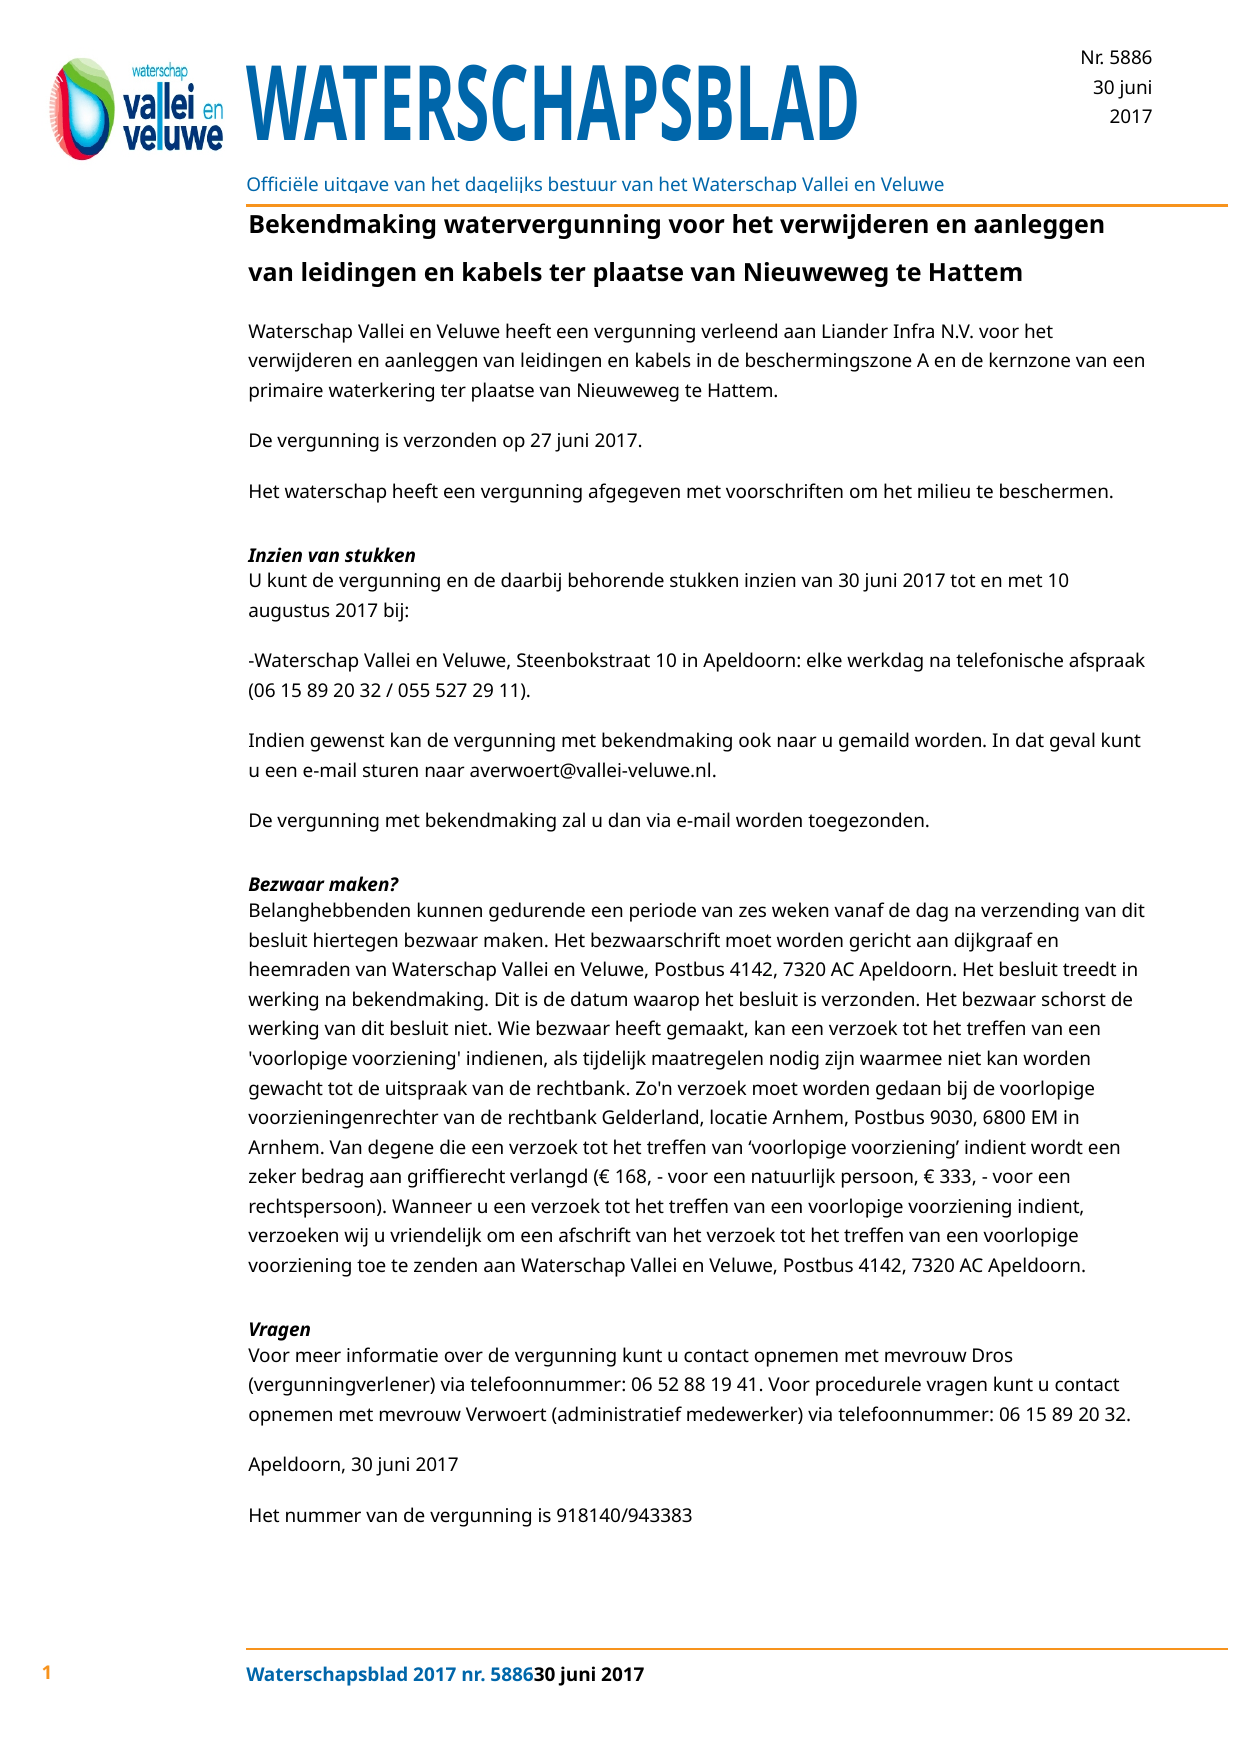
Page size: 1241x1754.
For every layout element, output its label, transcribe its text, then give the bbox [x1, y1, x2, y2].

text De vergunning is verzonden op 27 juni 2017. [248, 427, 1152, 453]
text Vragen [248, 1316, 1152, 1342]
text Inzien van stukken [248, 542, 1152, 568]
text Bezwaar maken? [248, 872, 1152, 897]
text De vergunning met bekendmaking zal u dan via e-mail worden toegezonden. [248, 808, 1152, 833]
text U kunt de vergunning en de daarbij behorende stukken inzien van 30 juni 2017 tot en met 10 augustus 2017 bij: [248, 568, 1152, 623]
text Het waterschap heeft een vergunning afgegeven met voorschriften om het milieu te beschermen. [248, 478, 1152, 504]
text Voor meer informatie over de vergunning kunt u contact opnemen met mevrouw Dros (vergunningverlener) via telefoonnummer: 06 52 88 19 41. Voor procedurele vragen kunt u contact opnemen met mevrouw Verwoert (administratief medewerker) via telefoonnummer: 06 15 89 20 32. [248, 1342, 1152, 1427]
picture [41, 47, 231, 172]
text Indien gewenst kan de vergunning met bekendmaking ook naar u gemaild worden. In dat geval kunt u een e-mail sturen naar averwoert@vallei-veluwe.nl. [248, 728, 1152, 783]
text Het nummer van de vergunning is 918140/943383 [248, 1502, 1152, 1528]
text Waterschap Vallei en Veluwe heeft een vergunning verleend aan Liander Infra N.V. voor het verwijderen en aanleggen van leidingen en kabels in de beschermingszone A en de kernzone van een primaire waterkering ter plaatse van Nieuweweg te Hattem. [248, 318, 1152, 403]
text Apeldoorn, 30 juni 2017 [248, 1452, 1152, 1477]
text Belanghebbenden kunnen gedurende een periode van zes weken vanaf de dag na verzending van dit besluit hiertegen bezwaar maken. Het bezwaarschrift moet worden gericht aan dijkgraaf en heemraden van Waterschap Vallei en Veluwe, Postbus 4142, 7320 AC Apeldoorn. Het besluit treedt in werking na bekendmaking. Dit is de datum waarop het besluit is verzonden. Het bezwaar schorst de werking van dit besluit niet. Wie bezwaar heeft gemaakt, kan een verzoek tot het treffen van een 'voorlopige voorziening' indienen, als tijdelijk maatregelen nodig zijn waarmee niet kan worden gewacht tot de uitspraak van de rechtbank. Zo'n verzoek moet worden gedaan bij de voorlopige voorzieningenrechter van de rechtbank Gelderland, locatie Arnhem, Postbus 9030, 6800 EM in Arnhem. Van degene die een verzoek tot het treffen van ‘voorlopige voorziening’ indient wordt een zeker bedrag aan griffierecht verlangd (€ 168, - voor een natuurlijk persoon, € 333, - voor een rechtspersoon). Wanneer u een verzoek tot het treffen van een voorlopige voorziening indient, verzoeken wij u vriendelijk om een afschrift van het verzoek tot het treffen van een voorlopige voorziening toe te zenden aan Waterschap Vallei en Veluwe, Postbus 4142, 7320 AC Apeldoorn. [248, 897, 1152, 1278]
text Bekendmaking watervergunning voor het verwijderen en aanleggen van leidingen en kabels ter plaatse van Nieuweweg te Hattem [248, 207, 1152, 288]
text -Waterschap Vallei en Veluwe, Steenbokstraat 10 in Apeldoorn: elke werkdag na telefonische afspraak (06 15 89 20 32 / 055 527 29 11). [248, 648, 1152, 703]
